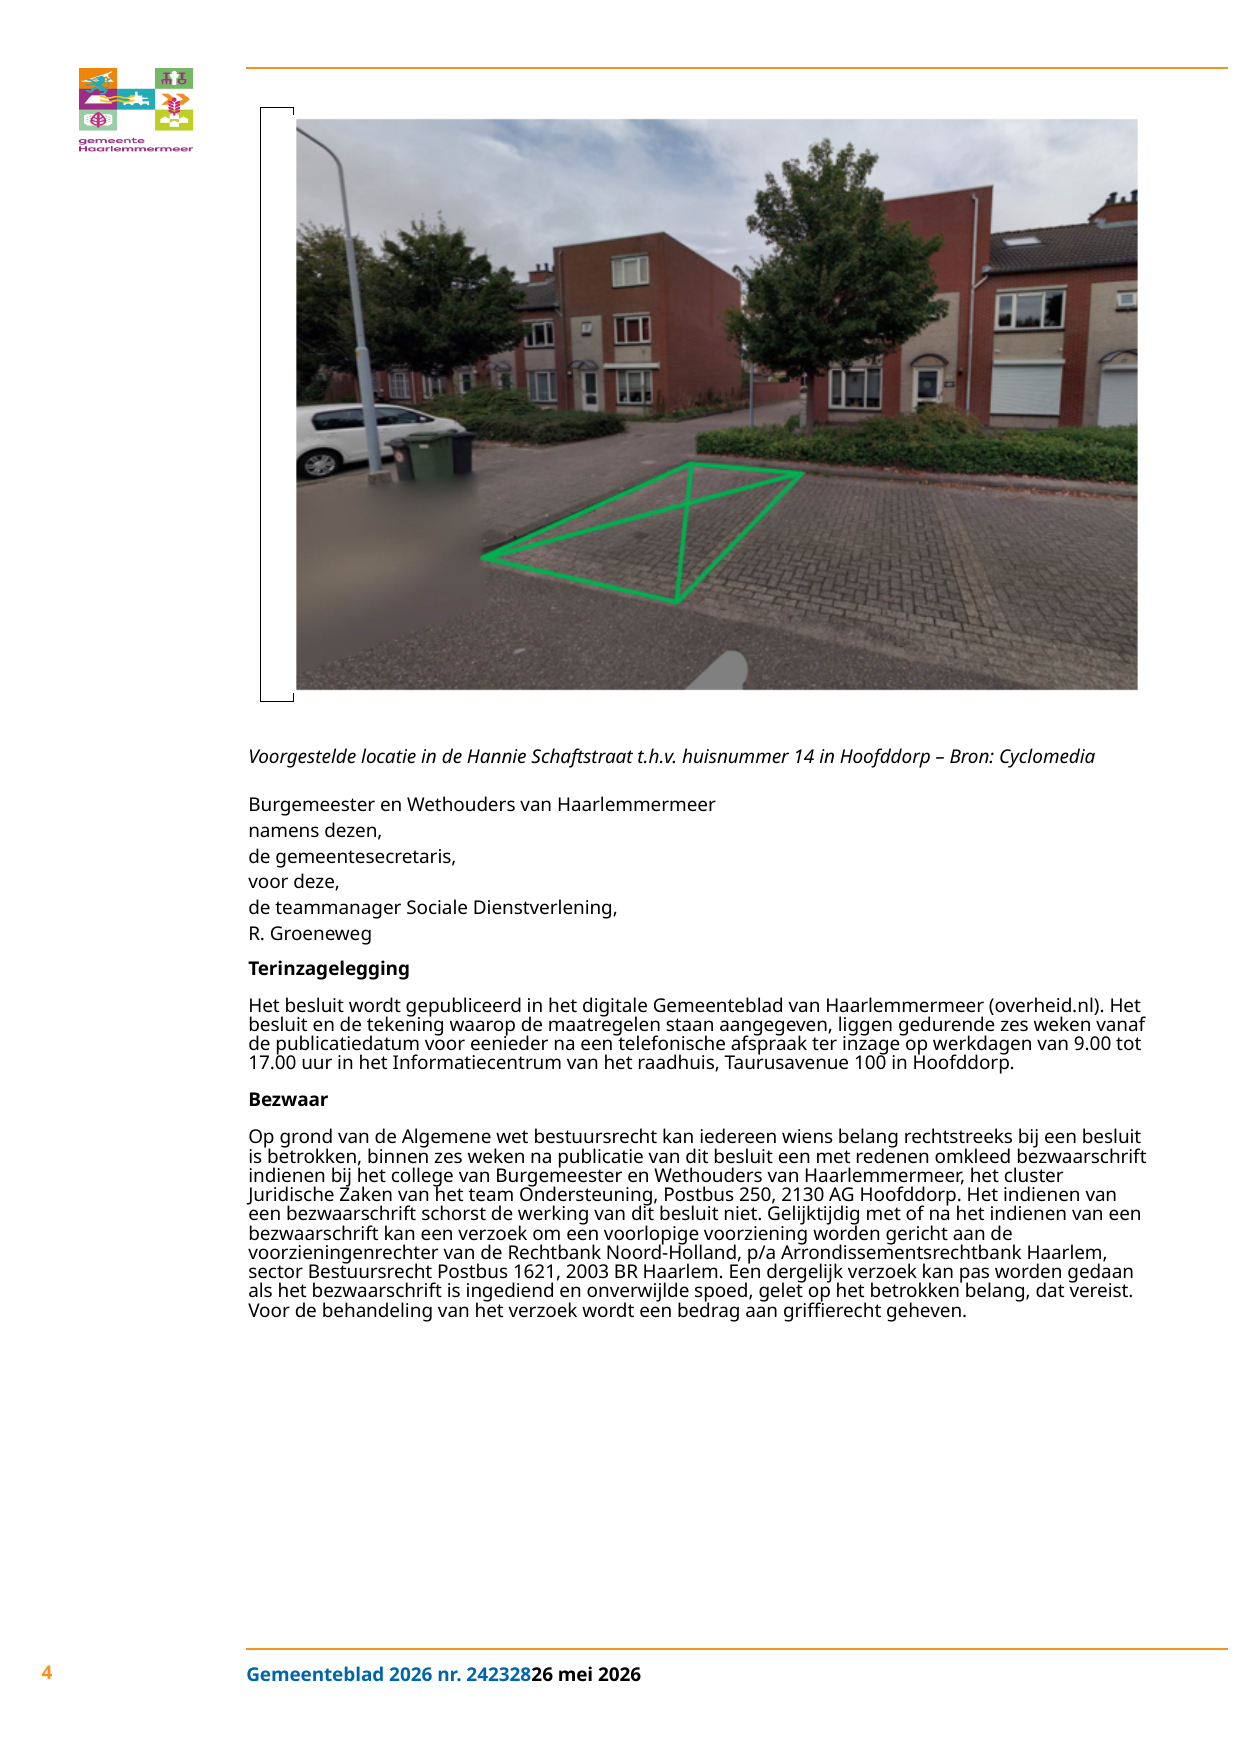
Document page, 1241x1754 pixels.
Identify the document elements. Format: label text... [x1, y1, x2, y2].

text de teammanager Sociale Dienstverlening, [248, 894, 1152, 920]
text de gemeentesecretaris, [248, 843, 1152, 869]
text Het besluit wordt gepubliceerd in het digitale Gemeenteblad van Haarlemmermeer (overheid.nl). Het besluit en de tekening waarop de maatregelen staan aangegeven, liggen gedurende zes weken vanaf de publicatiedatum voor eenieder na een telefonische afspraak ter inzage op werkdagen van 9.00 tot 17.00 uur in het Informatiecentrum van het raadhuis, Taurusavenue 100 in Hoofddorp. [248, 997, 1152, 1074]
picture [41, 47, 231, 172]
text Terinzagelegging [248, 959, 1152, 979]
text Burgemeester en Wethouders van Haarlemmermeer [248, 792, 1152, 817]
text voor deze, [248, 869, 1152, 894]
text namens dezen, [248, 817, 1152, 843]
text R. Groeneweg [248, 920, 1152, 946]
text Op grond van de Algemene wet bestuursrecht kan iedereen wiens belang rechtstreeks bij een besluit is betrokken, binnen zes weken na publicatie van dit besluit een met redenen omkleed bezwaarschrift indienen bij het college van Burgemeester en Wethouders van Haarlemmermeer, het cluster Juridische Zaken van het team Ondersteuning, Postbus 250, 2130 AG Hoofddorp. Het indienen van een bezwaarschrift schorst de werking van dit besluit niet. Gelijktijdig met of na het indienen van een bezwaarschrift kan een verzoek om een voorlopige voorziening worden gericht aan de voorzieningenrechter van de Rechtbank Noord-Holland, p/a Arrondissementsrechtbank Haarlem, sector Bestuursrecht Postbus 1621, 2003 BR Haarlem. Een dergelijk verzoek kan pas worden gedaan als het bezwaarschrift is ingediend en onverwijlde spoed, gelet op het betrokken belang, dat vereist. Voor de behandeling van het verzoek wordt een bedrag aan griffierecht geheven. [248, 1128, 1152, 1321]
text Voorgestelde locatie in de Hannie Schaftstraat t.h.v. huisnummer 14 in Hoofddorp – Bron: Cyclomedia [248, 744, 1152, 769]
picture [268, 115, 1155, 693]
text Bezwaar [248, 1091, 1152, 1111]
